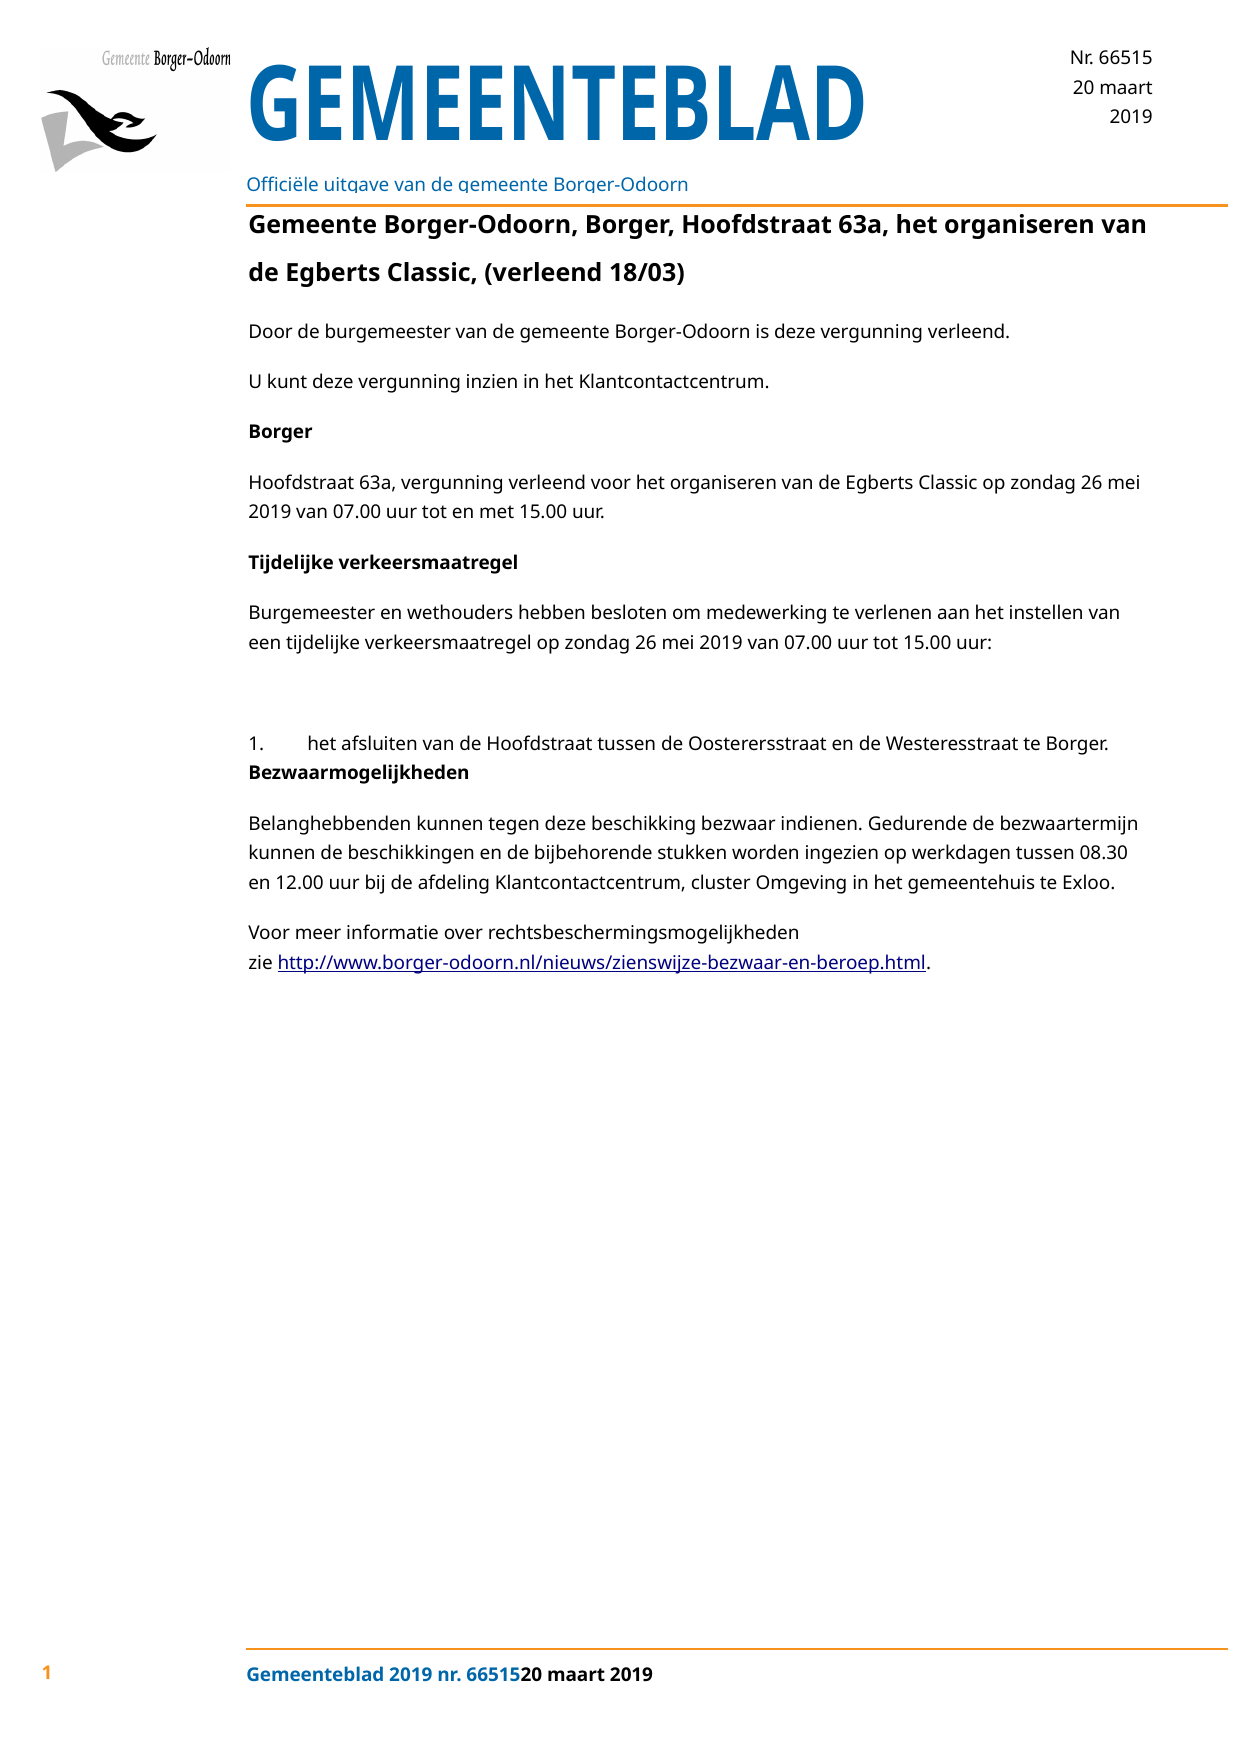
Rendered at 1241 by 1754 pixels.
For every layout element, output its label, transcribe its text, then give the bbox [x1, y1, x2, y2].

text U kunt deze vergunning inzien in het Klantcontactcentrum. [248, 368, 1152, 394]
text Borger [248, 419, 1152, 444]
text Door de burgemeester van de gemeente Borger-Odoorn is deze vergunning verleend. [248, 318, 1152, 344]
text Hoofdstraat 63a, vergunning verleend voor het organiseren van de Egberts Classic op zondag 26 mei 2019 van 07.00 uur tot en met 15.00 uur. [248, 469, 1152, 524]
list het afsluiten van de Hoofdstraat tussen de Oosterersstraat en de Westeresstraat te Borger. [248, 730, 1152, 756]
text Burgemeester en wethouders hebben besloten om medewerking te verlenen aan het instellen van een tijdelijke verkeersmaatregel op zondag 26 mei 2019 van 07.00 uur tot 15.00 uur: [248, 599, 1152, 655]
text Tijdelijke verkeersmaatregel [248, 549, 1152, 575]
picture [41, 47, 231, 172]
text Bezwaarmogelijkheden [248, 759, 1152, 785]
text Voor meer informatie over rechtsbeschermingsmogelijkheden zie http://www.borger-odoorn.nl/nieuws/zienswijze-bezwaar-en-beroep.html. [248, 919, 1152, 975]
text Belanghebbenden kunnen tegen deze beschikking bezwaar indienen. Gedurende de bezwaartermijn kunnen de beschikkingen en de bijbehorende stukken worden ingezien op werkdagen tussen 08.30 en 12.00 uur bij de afdeling Klantcontactcentrum, cluster Omgeving in het gemeentehuis te Exloo. [248, 810, 1152, 895]
text Gemeente Borger-Odoorn, Borger, Hoofdstraat 63a, het organiseren van de Egberts Classic, (verleend 18/03) [248, 207, 1152, 288]
